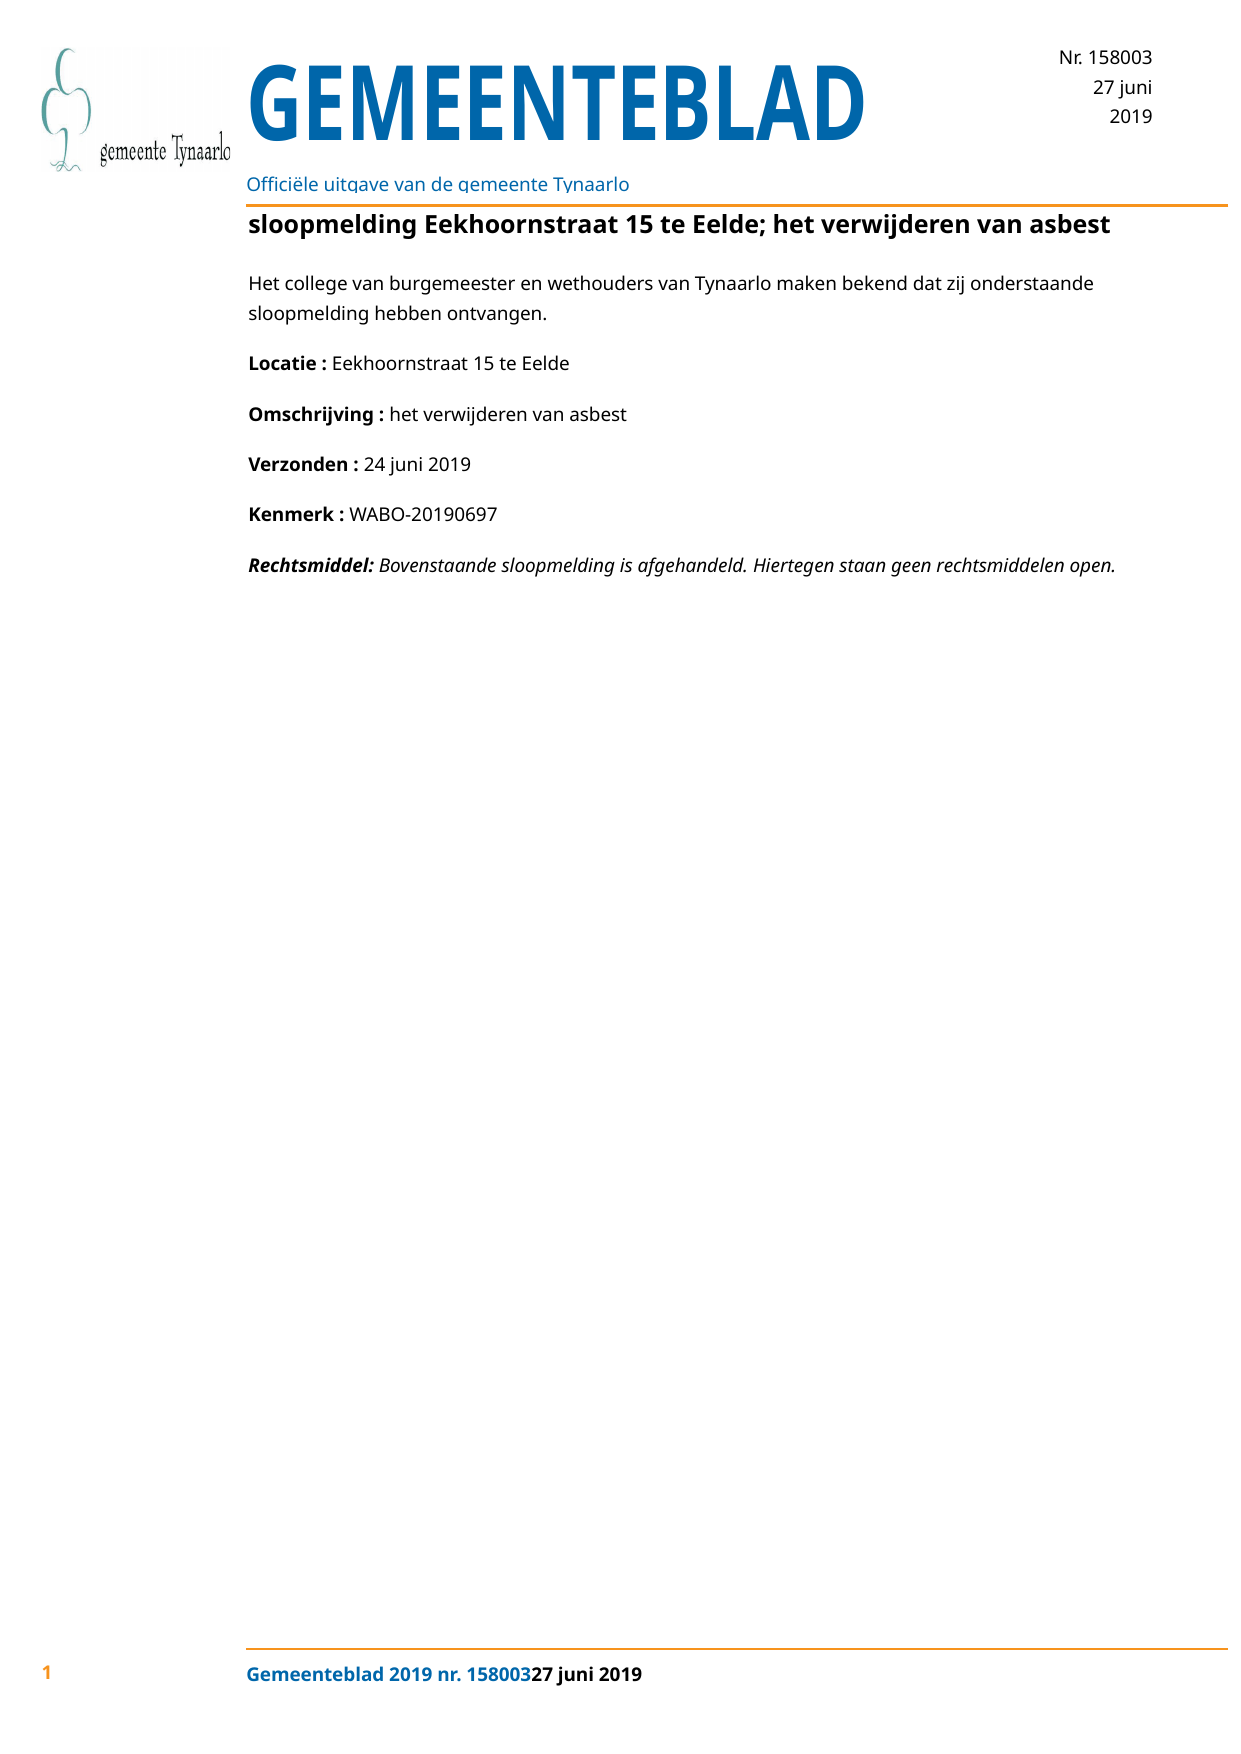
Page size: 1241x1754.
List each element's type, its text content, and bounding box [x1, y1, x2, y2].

text Kenmerk : WABO-20190697 [248, 502, 1152, 527]
text Verzonden : 24 juni 2019 [248, 451, 1152, 477]
text Omschrijving : het verwijderen van asbest [248, 401, 1152, 426]
text Locatie : Eekhoornstraat 15 te Eelde [248, 350, 1152, 376]
picture [41, 47, 231, 172]
text Het college van burgemeester en wethouders van Tynaarlo maken bekend dat zij onderstaande sloopmelding hebben ontvangen. [248, 270, 1152, 326]
text Rechtsmiddel: Bovenstaande sloopmelding is afgehandeld. Hiertegen staan geen rechtsmiddelen open. [248, 552, 1152, 578]
text sloopmelding Eekhoornstraat 15 te Eelde; het verwijderen van asbest [248, 207, 1152, 241]
